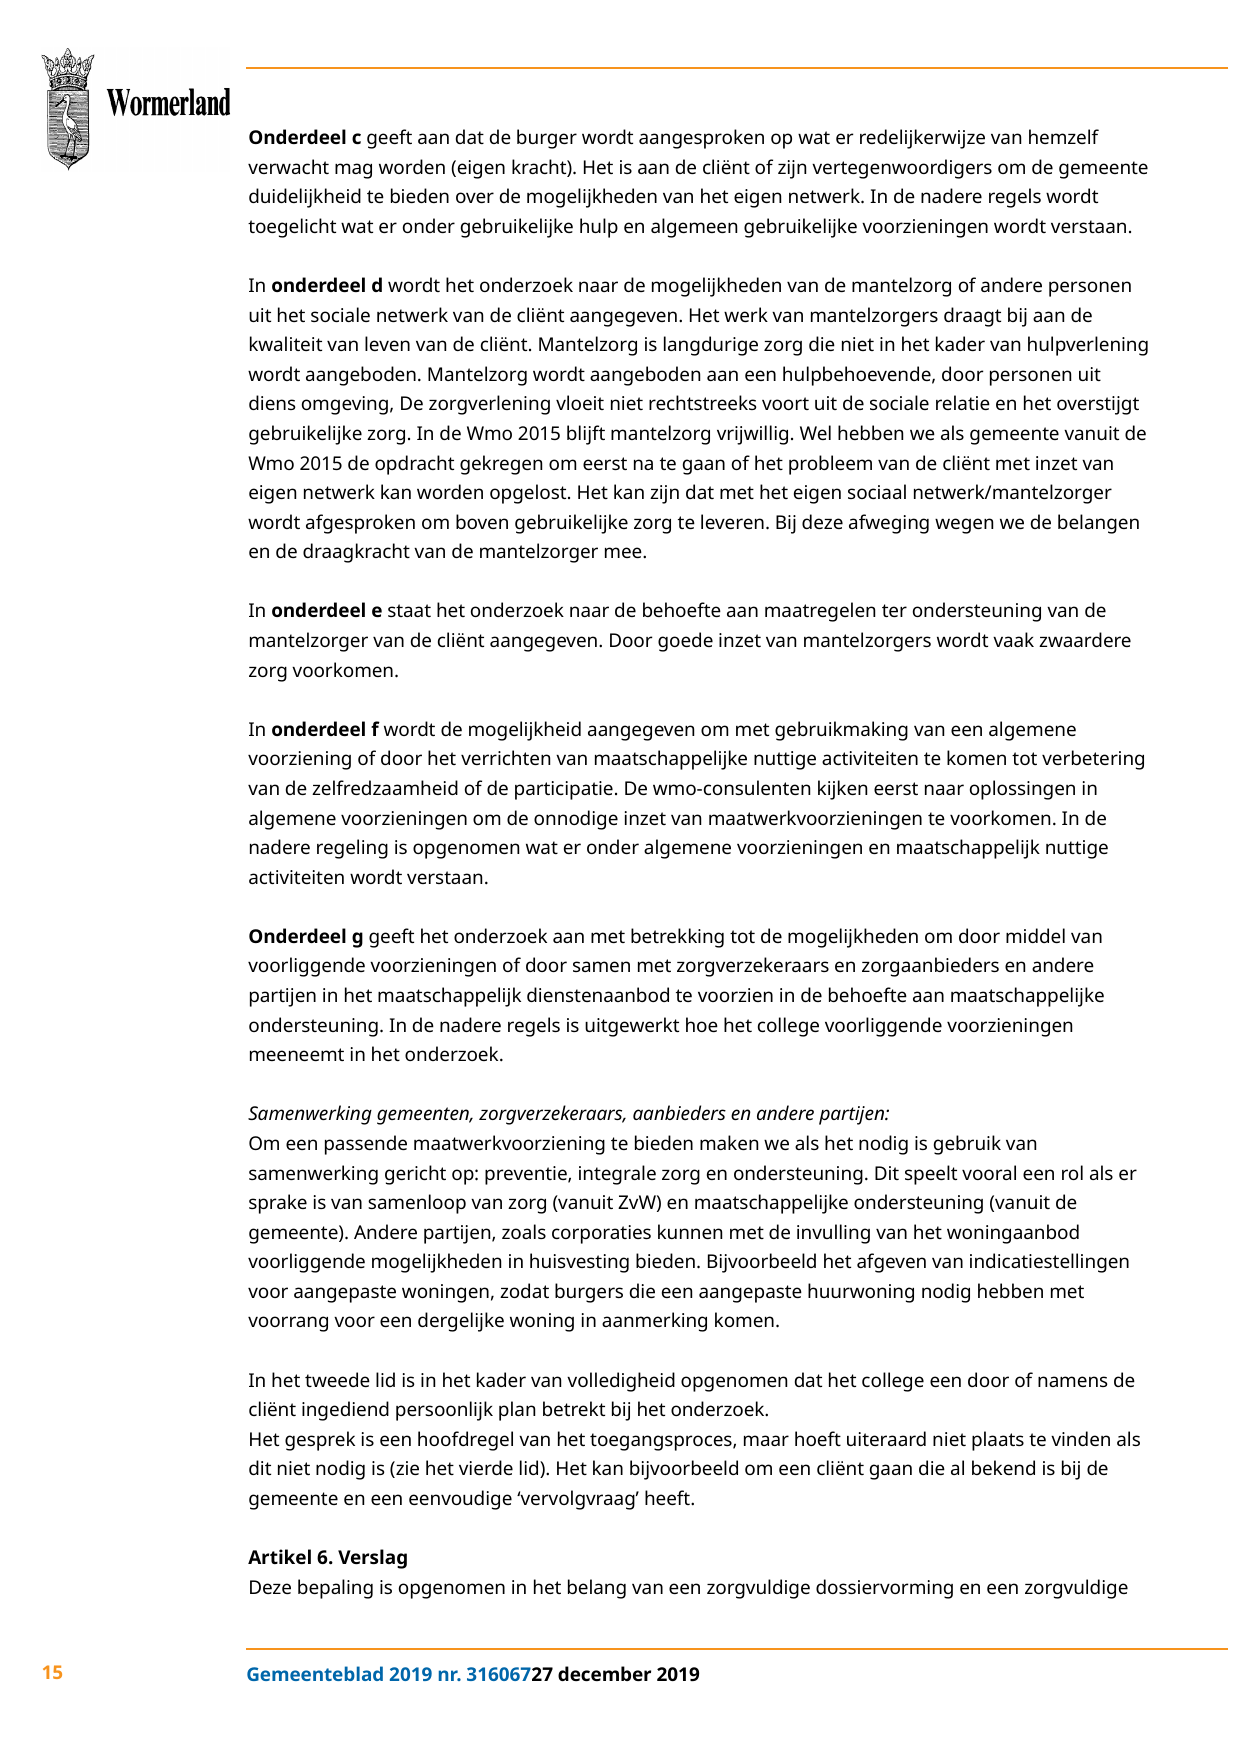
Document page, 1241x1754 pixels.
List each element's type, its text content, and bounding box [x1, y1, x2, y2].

text Onderdeel c geeft aan dat de burger wordt aangesproken op wat er redelijkerwijze van hemzelf verwacht mag worden (eigen kracht). Het is aan de cliënt of zijn vertegenwoordigers om de gemeente duidelijkheid te bieden over de mogelijkheden van het eigen netwerk. In de nadere regels wordt toegelicht wat er onder gebruikelijke hulp en algemeen gebruikelijke voorzieningen wordt verstaan. [248, 124, 1152, 239]
text Om een passende maatwerkvoorziening te bieden maken we als het nodig is gebruik van samenwerking gericht op: preventie, integrale zorg en ondersteuning. Dit speelt vooral een rol als er sprake is van samenloop van zorg (vanuit ZvW) en maatschappelijke ondersteuning (vanuit de gemeente). Andere partijen, zoals corporaties kunnen met de invulling van het woningaanbod voorliggende mogelijkheden in huisvesting bieden. Bijvoorbeeld het afgeven van indicatiestellingen voor aangepaste woningen, zodat burgers die een aangepaste huurwoning nodig hebben met voorrang voor een dergelijke woning in aanmerking komen. [248, 1130, 1152, 1333]
text Het gesprek is een hoofdregel van het toegangsproces, maar hoeft uiteraard niet plaats te vinden als dit niet nodig is (zie het vierde lid). Het kan bijvoorbeeld om een cliënt gaan die al bekend is bij de gemeente en een eenvoudige ‘vervolgvraag’ heeft. [248, 1426, 1152, 1511]
text Onderdeel g geeft het onderzoek aan met betrekking tot de mogelijkheden om door middel van voorliggende voorzieningen of door samen met zorgverzekeraars en zorgaanbieders en andere partijen in het maatschappelijk dienstenaanbod te voorzien in de behoefte aan maatschappelijke ondersteuning. In de nadere regels is uitgewerkt hoe het college voorliggende voorzieningen meeneemt in het onderzoek. [248, 923, 1152, 1067]
picture [41, 47, 231, 172]
text Artikel 6. Verslag [248, 1544, 1152, 1570]
text In het tweede lid is in het kader van volledigheid opgenomen dat het college een door of namens de cliënt ingediend persoonlijk plan betrekt bij het onderzoek. [248, 1367, 1152, 1422]
text Samenwerking gemeenten, zorgverzekeraars, aanbieders en andere partijen: [248, 1101, 1152, 1126]
text In onderdeel d wordt het onderzoek naar de mogelijkheden van de mantelzorg of andere personen uit het sociale netwerk van de cliënt aangegeven. Het werk van mantelzorgers draagt bij aan de kwaliteit van leven van de cliënt. Mantelzorg is langdurige zorg die niet in het kader van hulpverlening wordt aangeboden. Mantelzorg wordt aangeboden aan een hulpbehoevende, door personen uit diens omgeving, De zorgverlening vloeit niet rechtstreeks voort uit de sociale relatie en het overstijgt gebruikelijke zorg. In de Wmo 2015 blijft mantelzorg vrijwillig. Wel hebben we als gemeente vanuit de Wmo 2015 de opdracht gekregen om eerst na te gaan of het probleem van de cliënt met inzet van eigen netwerk kan worden opgelost. Het kan zijn dat met het eigen sociaal netwerk/mantelzorger wordt afgesproken om boven gebruikelijke zorg te leveren. Bij deze afweging wegen we de belangen en de draagkracht van de mantelzorger mee. [248, 272, 1152, 564]
text In onderdeel f wordt de mogelijkheid aangegeven om met gebruikmaking van een algemene voorziening of door het verrichten van maatschappelijke nuttige activiteiten te komen tot verbetering van de zelfredzaamheid of de participatie. De wmo-consulenten kijken eerst naar oplossingen in algemene voorzieningen om de onnodige inzet van maatwerkvoorzieningen te voorkomen. In de nadere regeling is opgenomen wat er onder algemene voorzieningen en maatschappelijk nuttige activiteiten wordt verstaan. [248, 716, 1152, 890]
text In onderdeel e staat het onderzoek naar de behoefte aan maatregelen ter ondersteuning van de mantelzorger van de cliënt aangegeven. Door goede inzet van mantelzorgers wordt vaak zwaardere zorg voorkomen. [248, 598, 1152, 683]
text Deze bepaling is opgenomen in het belang van een zorgvuldige dossiervorming en een zorgvuldige [248, 1574, 1152, 1600]
